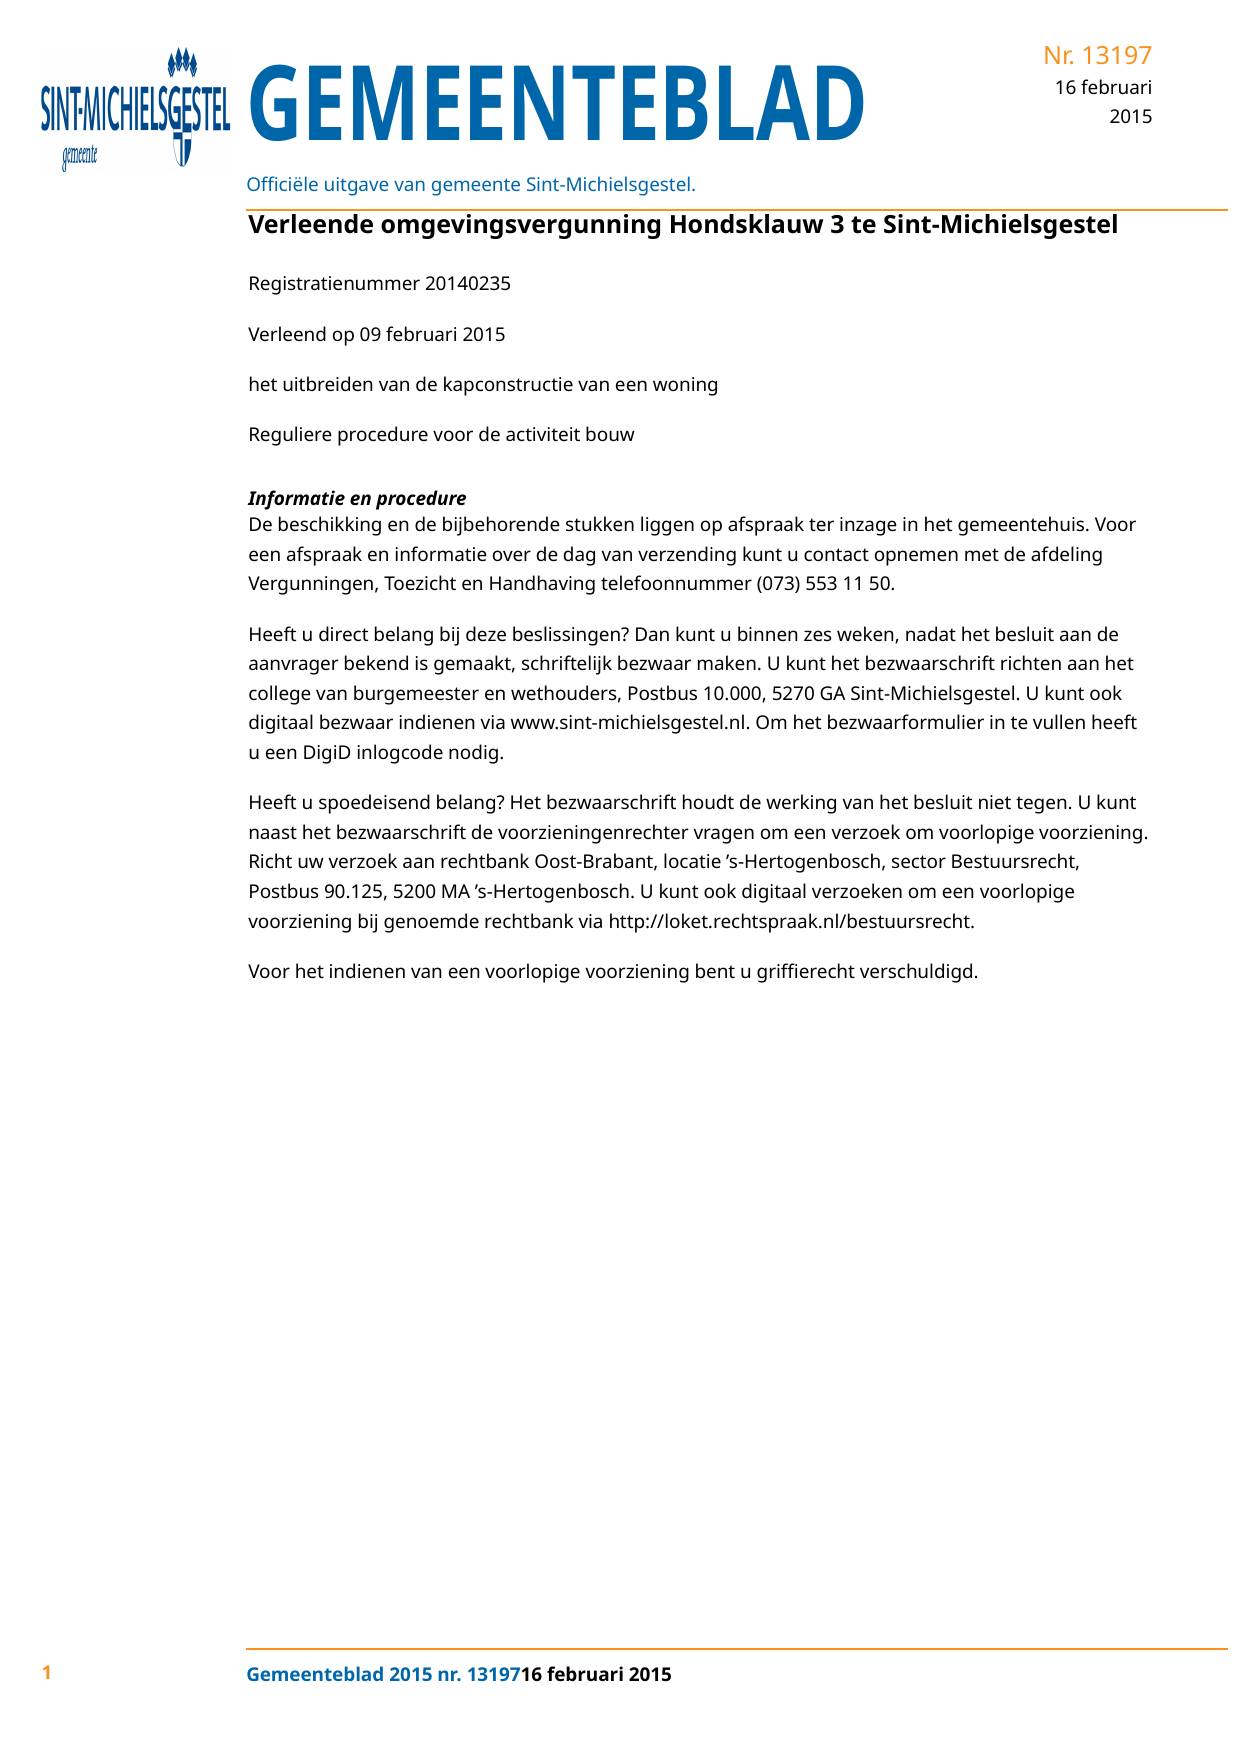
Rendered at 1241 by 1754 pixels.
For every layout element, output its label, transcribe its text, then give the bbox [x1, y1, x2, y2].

text het uitbreiden van de kapconstructie van een woning [248, 371, 1152, 397]
text Registratienummer 20140235 [248, 270, 1152, 296]
text Heeft u spoedeisend belang? Het bezwaarschrift houdt de werking van het besluit niet tegen. U kunt naast het bezwaarschrift de voorzieningenrechter vragen om een verzoek om voorlopige voorziening. Richt uw verzoek aan rechtbank Oost-Brabant, locatie ’s-Hertogenbosch, sector Bestuursrecht, Postbus 90.125, 5200 MA ’s-Hertogenbosch. U kunt ook digitaal verzoeken om een voorlopige voorziening bij genoemde rechtbank via http://loket.rechtspraak.nl/bestuursrecht. [248, 789, 1152, 934]
picture [41, 47, 231, 172]
text Voor het indienen van een voorlopige voorziening bent u griffierecht verschuldigd. [248, 958, 1152, 984]
text Heeft u direct belang bij deze beslissingen? Dan kunt u binnen zes weken, nadat het besluit aan de aanvrager bekend is gemaakt, schriftelijk bezwaar maken. U kunt het bezwaarschrift richten aan het college van burgemeester en wethouders, Postbus 10.000, 5270 GA Sint-Michielsgestel. U kunt ook digitaal bezwaar indienen via www.sint-michielsgestel.nl. Om het bezwaarformulier in te vullen heeft u een DigiD inlogcode nodig. [248, 621, 1152, 765]
text Verleende omgevingsvergunning Hondsklauw 3 te Sint-Michielsgestel [248, 211, 1152, 241]
text Reguliere procedure voor de activiteit bouw [248, 422, 1152, 447]
text Informatie en procedure [248, 486, 1152, 511]
text De beschikking en de bijbehorende stukken liggen op afspraak ter inzage in het gemeentehuis. Voor een afspraak en informatie over de dag van verzending kunt u contact opnemen met de afdeling Vergunningen, Toezicht en Handhaving telefoonnummer (073) 553 11 50. [248, 511, 1152, 596]
text Verleend op 09 februari 2015 [248, 321, 1152, 346]
